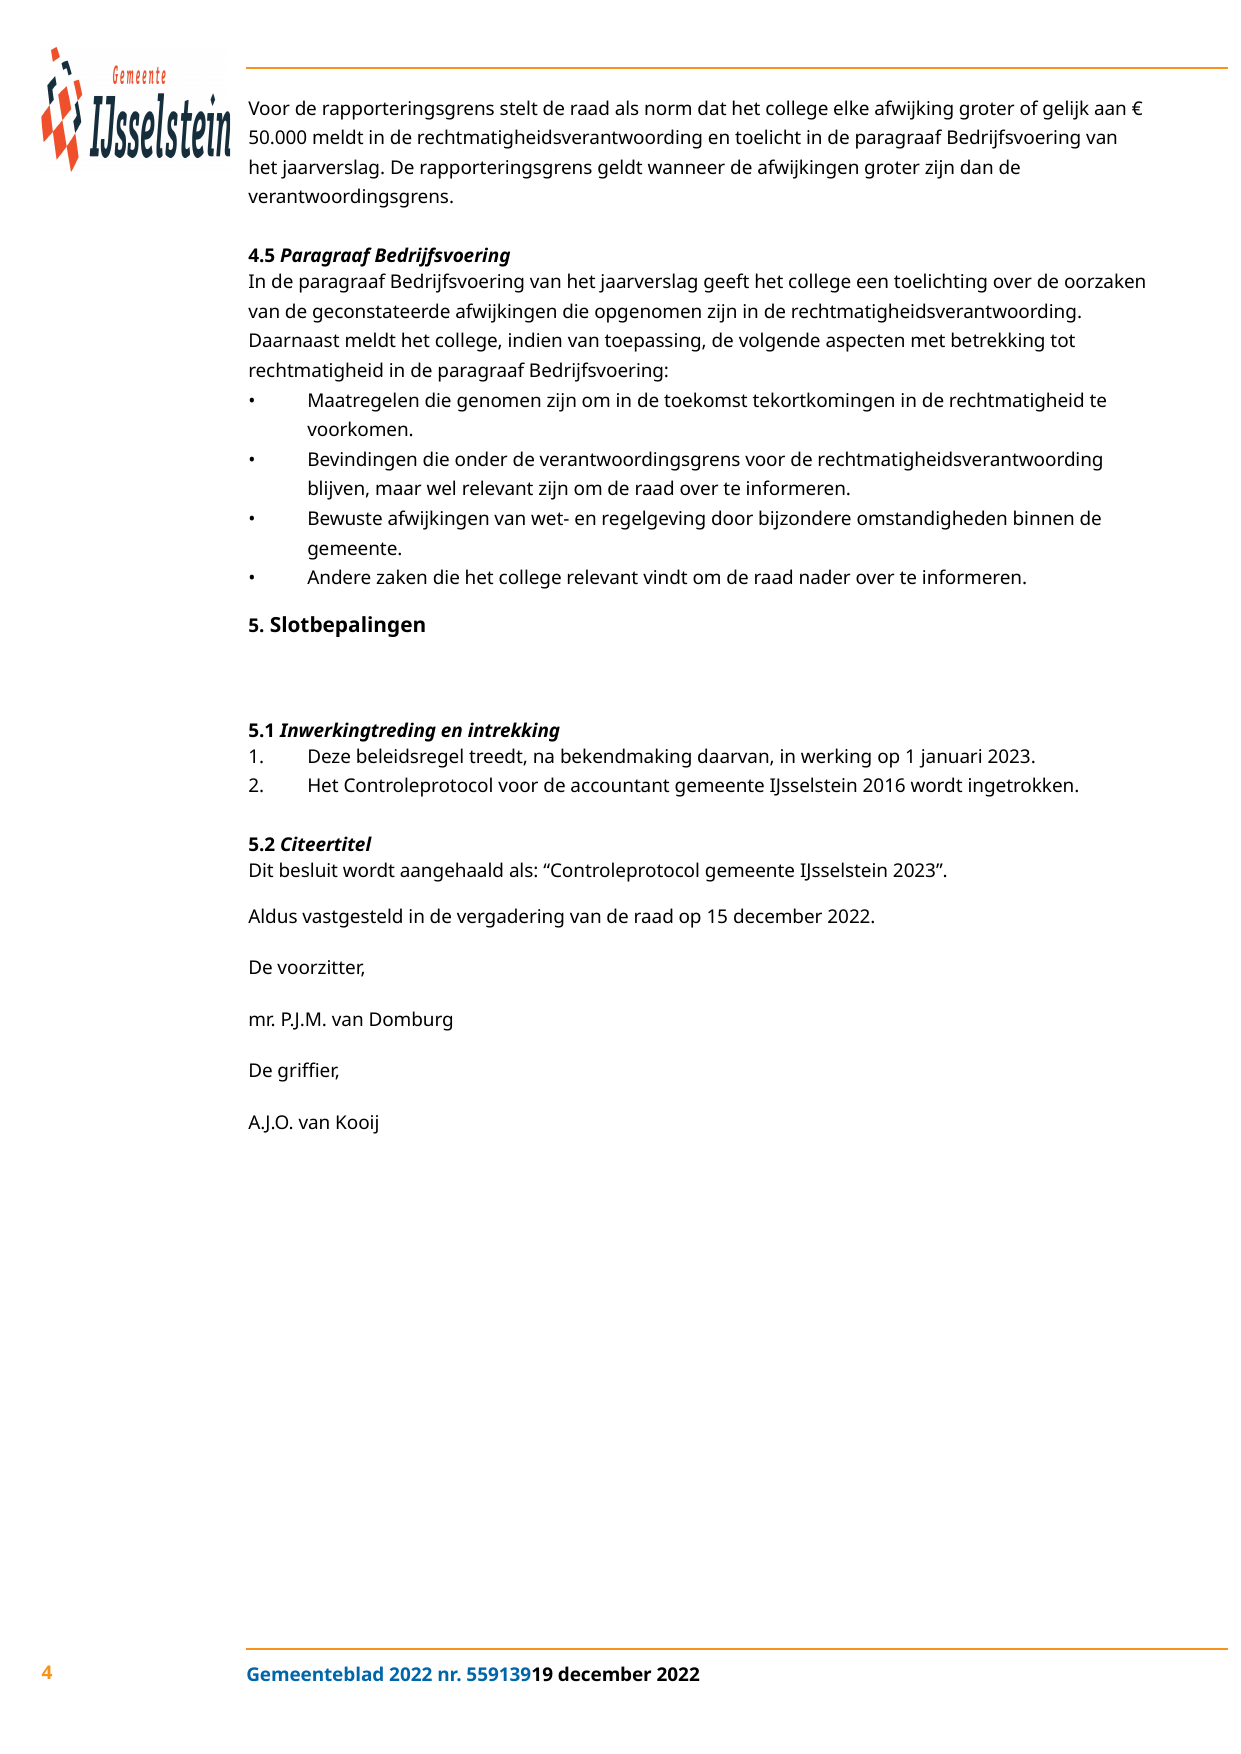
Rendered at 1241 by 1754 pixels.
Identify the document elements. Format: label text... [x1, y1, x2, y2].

list Bewuste afwijkingen van wet- en regelgeving door bijzondere omstandigheden binnen de gemeente. [248, 505, 1152, 560]
list Bevindingen die onder de verantwoordingsgrens voor de rechtmatigheidsverantwoording blijven, maar wel relevant zijn om de raad over te informeren. [248, 446, 1152, 501]
picture [41, 47, 231, 172]
text De griffier, [248, 1057, 1152, 1083]
text In de paragraaf Bedrijfsvoering van het jaarverslag geeft het college een toelichting over de oorzaken van de geconstateerde afwijkingen die opgenomen zijn in de rechtmatigheidsverantwoording. Daarnaast meldt het college, indien van toepassing, de volgende aspecten met betrekking tot rechtmatigheid in de paragraaf Bedrijfsvoering: [248, 268, 1152, 383]
text A.J.O. van Kooij [248, 1109, 1152, 1134]
text De voorzitter, [248, 954, 1152, 980]
list Deze beleidsregel treedt, na bekendmaking daarvan, in werking op 1 januari 2023. [248, 743, 1152, 769]
text mr. P.J.M. van Domburg [248, 1006, 1152, 1032]
text Dit besluit wordt aangehaald als: “Controleprotocol gemeente IJsselstein 2023”. [248, 857, 1152, 883]
list Andere zaken die het college relevant vindt om de raad nader over te informeren. [248, 564, 1152, 590]
list Het Controleprotocol voor de accountant gemeente IJsselstein 2016 wordt ingetrokken. [248, 772, 1152, 798]
text 5.2 Citeertitel [248, 832, 1152, 857]
text 4.5 Paragraaf Bedrijfsvoering [248, 243, 1152, 268]
text 5.1 Inwerkingtreding en intrekking [248, 717, 1152, 743]
text Voor de rapporteringsgrens stelt de raad als norm dat het college elke afwijking groter of gelijk aan € 50.000 meldt in de rechtmatigheidsverantwoording en toelicht in de paragraaf Bedrijfsvoering van het jaarverslag. De rapporteringsgrens geldt wanneer de afwijkingen groter zijn dan de verantwoordingsgrens. [248, 95, 1152, 209]
text 5. Slotbepalingen [248, 610, 1152, 638]
list Maatregelen die genomen zijn om in de toekomst tekortkomingen in de rechtmatigheid te voorkomen. [248, 387, 1152, 442]
text Aldus vastgesteld in de vergadering van de raad op 15 december 2022. [248, 903, 1152, 929]
